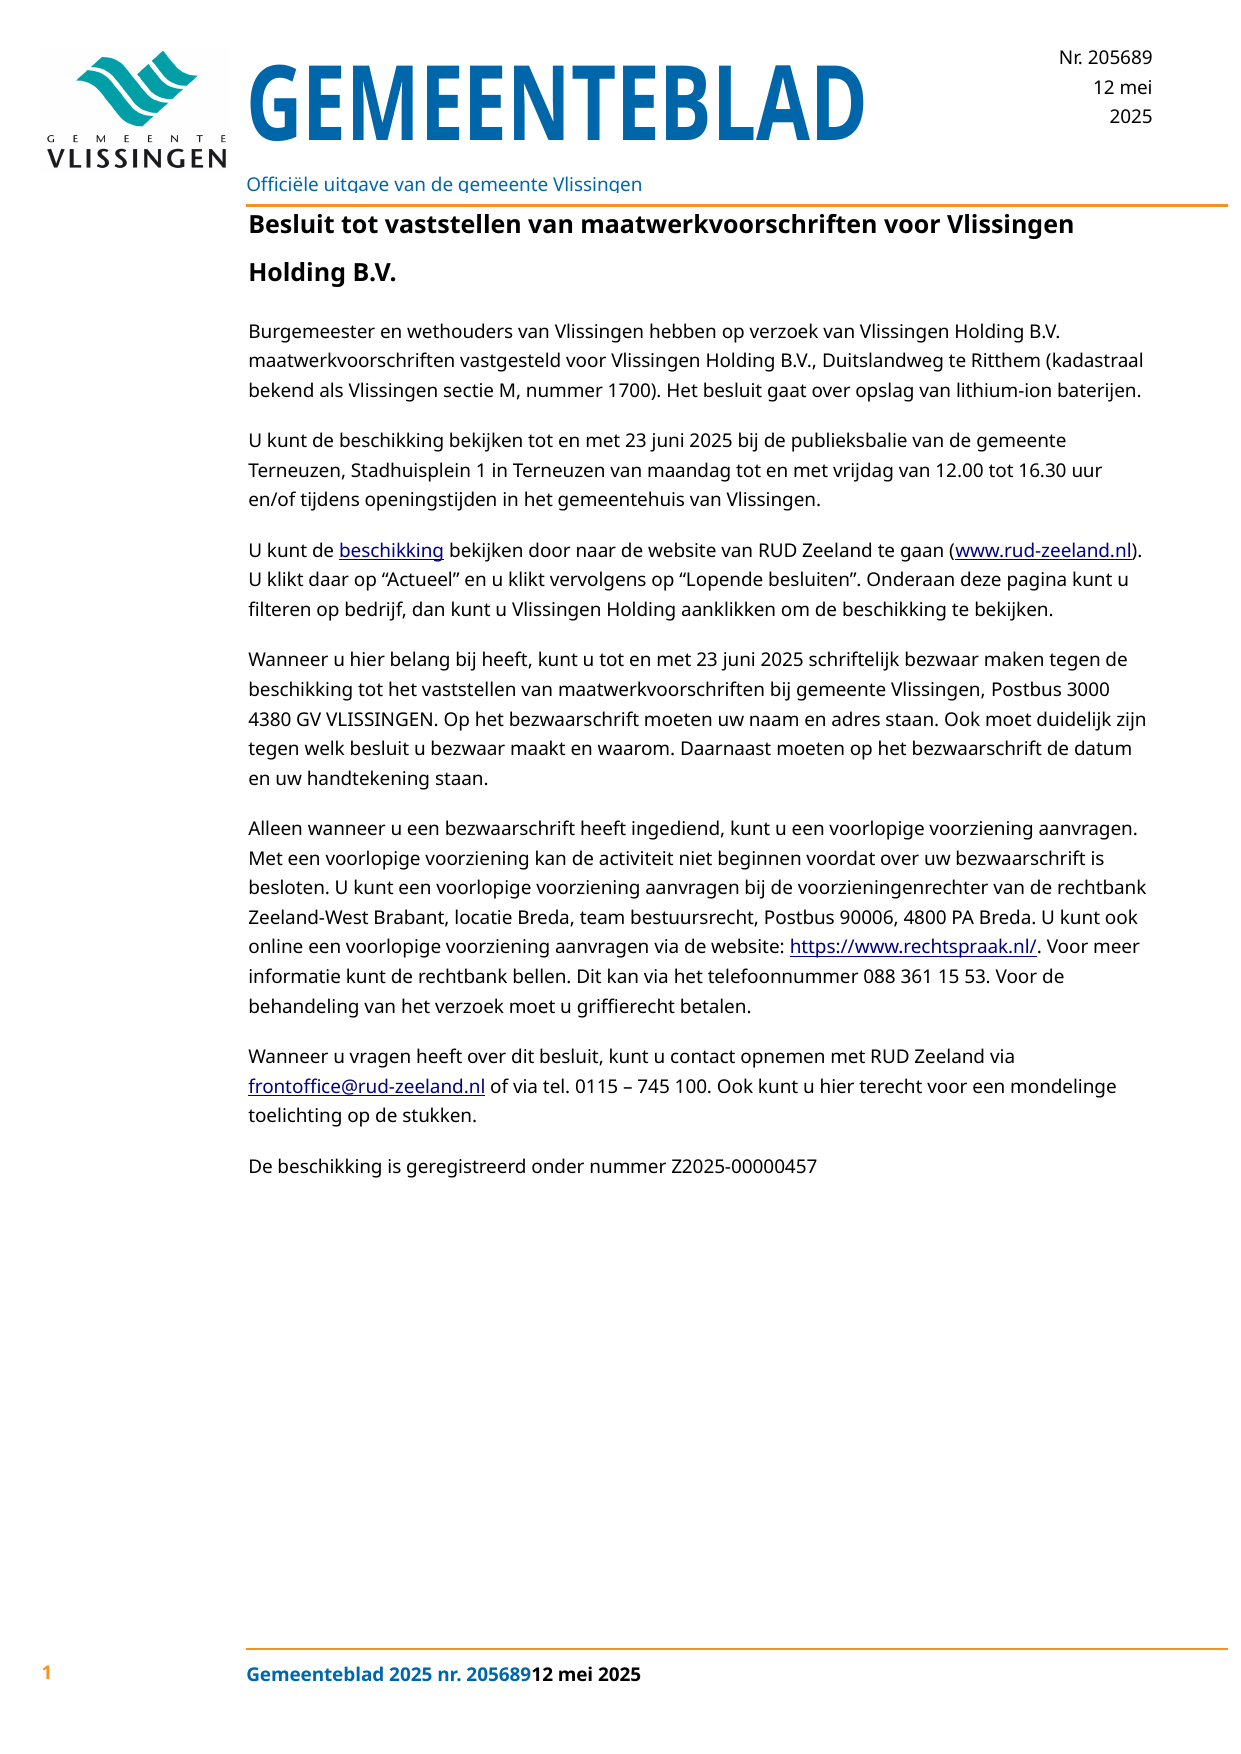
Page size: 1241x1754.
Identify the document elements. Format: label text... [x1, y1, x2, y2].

text Besluit tot vaststellen van maatwerkvoorschriften voor Vlissingen Holding B.V. [248, 207, 1152, 288]
text Alleen wanneer u een bezwaarschrift heeft ingediend, kunt u een voorlopige voorziening aanvragen. Met een voorlopige voorziening kan de activiteit niet beginnen voordat over uw bezwaarschrift is besloten. U kunt een voorlopige voorziening aanvragen bij de voorzieningenrechter van de rechtbank Zeeland-West Brabant, locatie Breda, team bestuursrecht, Postbus 90006, 4800 PA Breda. U kunt ook online een voorlopige voorziening aanvragen via de website: https://www.rechtspraak.nl/. Voor meer informatie kunt de rechtbank bellen. Dit kan via het telefoonnummer 088 361 15 53. Voor de behandeling van het verzoek moet u griffierecht betalen. [248, 815, 1152, 1019]
text U kunt de beschikking bekijken tot en met 23 juni 2025 bij de publieksbalie van de gemeente Terneuzen, Stadhuisplein 1 in Terneuzen van maandag tot en met vrijdag van 12.00 tot 16.30 uur en/of tijdens openingstijden in het gemeentehuis van Vlissingen. [248, 427, 1152, 512]
text Wanneer u hier belang bij heeft, kunt u tot en met 23 juni 2025 schriftelijk bezwaar maken tegen de beschikking tot het vaststellen van maatwerkvoorschriften bij gemeente Vlissingen, Postbus 3000 4380 GV VLISSINGEN. Op het bezwaarschrift moeten uw naam en adres staan. Ook moet duidelijk zijn tegen welk besluit u bezwaar maakt en waarom. Daarnaast moeten op het bezwaarschrift de datum en uw handtekening staan. [248, 647, 1152, 791]
text Burgemeester en wethouders van Vlissingen hebben op verzoek van Vlissingen Holding B.V. maatwerkvoorschriften vastgesteld voor Vlissingen Holding B.V., Duitslandweg te Ritthem (kadastraal bekend als Vlissingen sectie M, nummer 1700). Het besluit gaat over opslag van lithium-ion baterijen. [248, 318, 1152, 403]
text U kunt de beschikking bekijken door naar de website van RUD Zeeland te gaan (www.rud-zeeland.nl). U klikt daar op “Actueel” en u klikt vervolgens op “Lopende besluiten”. Onderaan deze pagina kunt u filteren op bedrijf, dan kunt u Vlissingen Holding aanklikken om de beschikking te bekijken. [248, 537, 1152, 622]
text De beschikking is geregistreerd onder nummer Z2025-00000457 [248, 1153, 1152, 1179]
picture [41, 47, 231, 172]
text Wanneer u vragen heeft over dit besluit, kunt u contact opnemen met RUD Zeeland via frontoffice@rud-zeeland.nl of via tel. 0115 – 745 100. Ook kunt u hier terecht voor een mondelinge toelichting op de stukken. [248, 1043, 1152, 1128]
